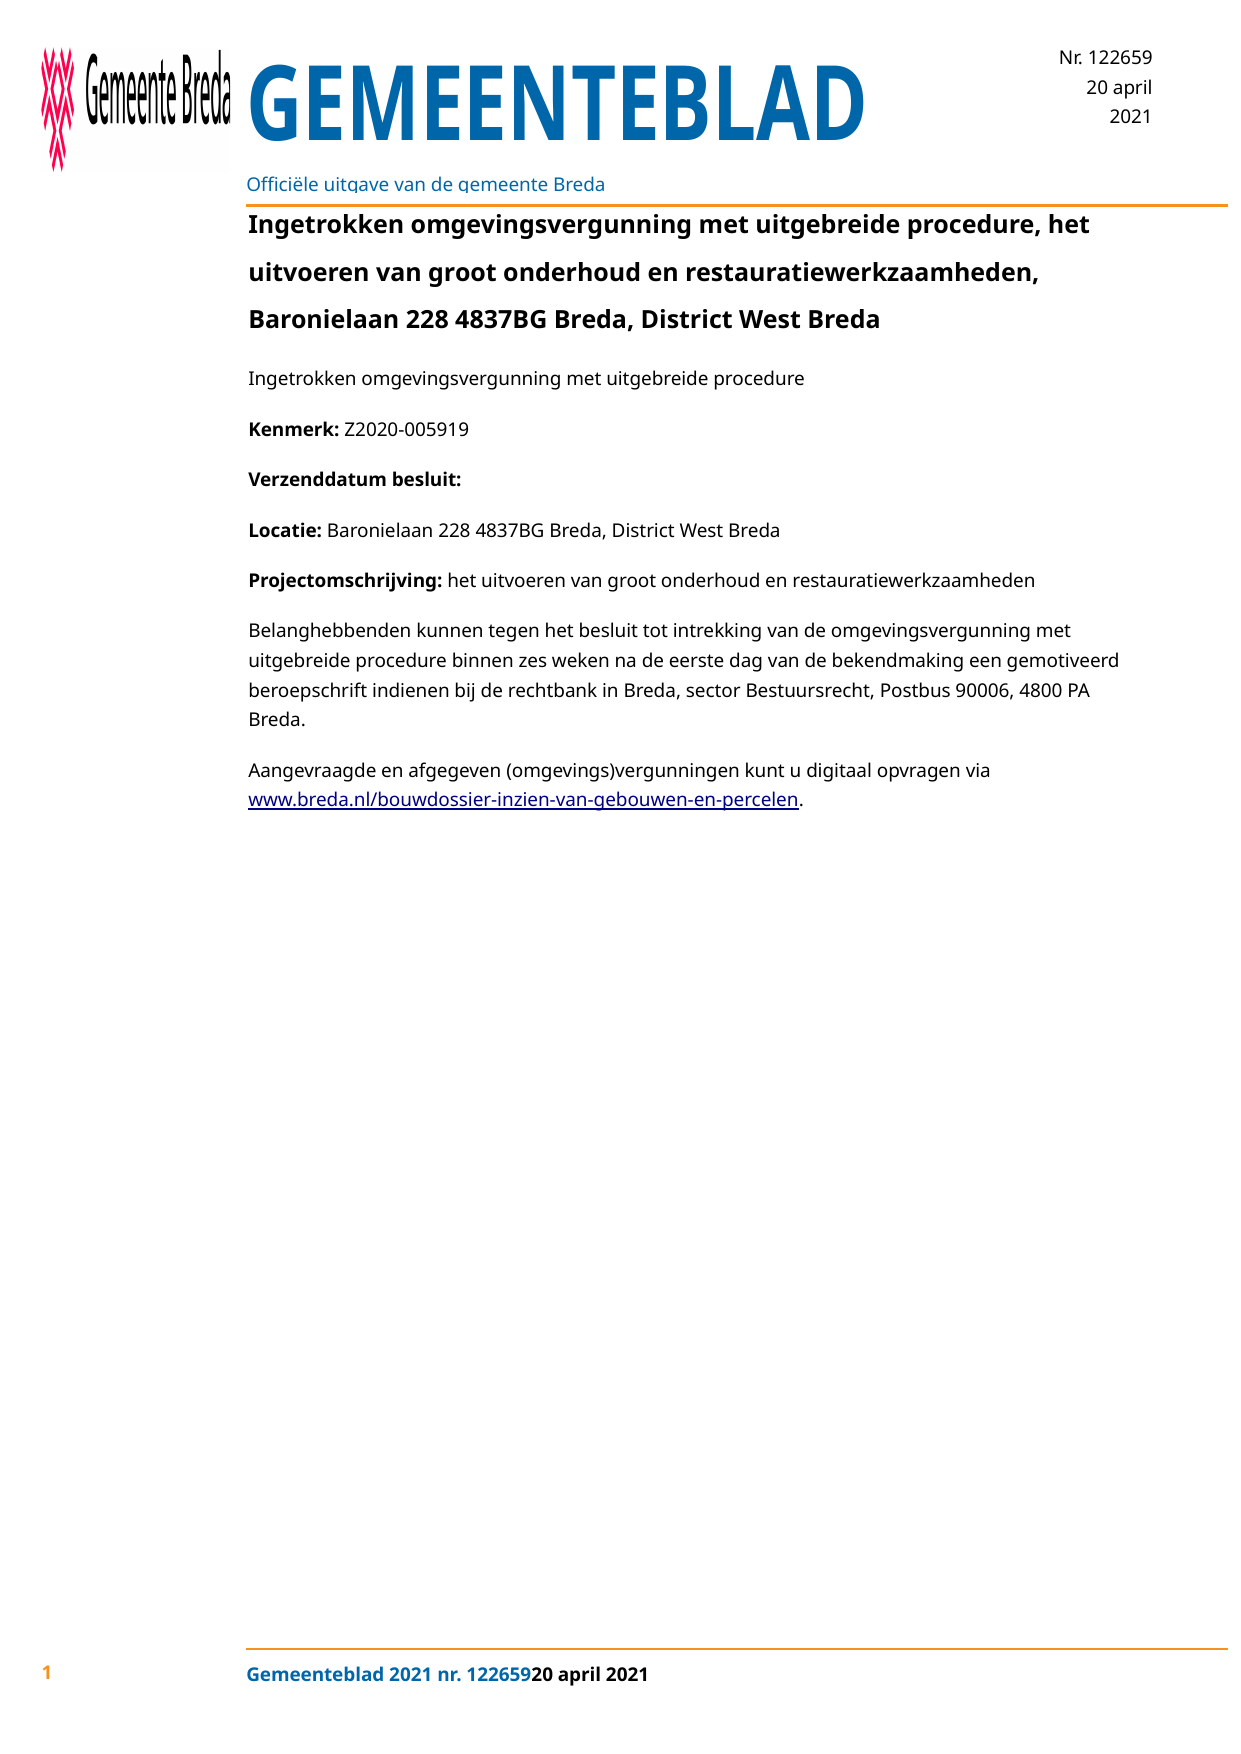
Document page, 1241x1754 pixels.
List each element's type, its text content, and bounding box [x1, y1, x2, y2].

text Belanghebbenden kunnen tegen het besluit tot intrekking van de omgevingsvergunning met uitgebreide procedure binnen zes weken na de eerste dag van de bekendmaking een gemotiveerd beroepschrift indienen bij de rechtbank in Breda, sector Bestuursrecht, Postbus 90006, 4800 PA Breda. [248, 618, 1152, 732]
text Locatie: Baronielaan 228 4837BG Breda, District West Breda [248, 517, 1152, 542]
text Aangevraagde en afgegeven (omgevings)vergunningen kunt u digitaal opvragen via www.breda.nl/bouwdossier-inzien-van-gebouwen-en-percelen. [248, 757, 1152, 812]
picture [41, 47, 231, 172]
text Projectomschrijving: het uitvoeren van groot onderhoud en restauratiewerkzaamheden [248, 567, 1152, 593]
text Ingetrokken omgevingsvergunning met uitgebreide procedure, het uitvoeren van groot onderhoud en restauratiewerkzaamheden, Baronielaan 228 4837BG Breda, District West Breda [248, 207, 1152, 336]
text Ingetrokken omgevingsvergunning met uitgebreide procedure [248, 366, 1152, 391]
text Verzenddatum besluit: [248, 466, 1152, 492]
text Kenmerk: Z2020-005919 [248, 416, 1152, 442]
